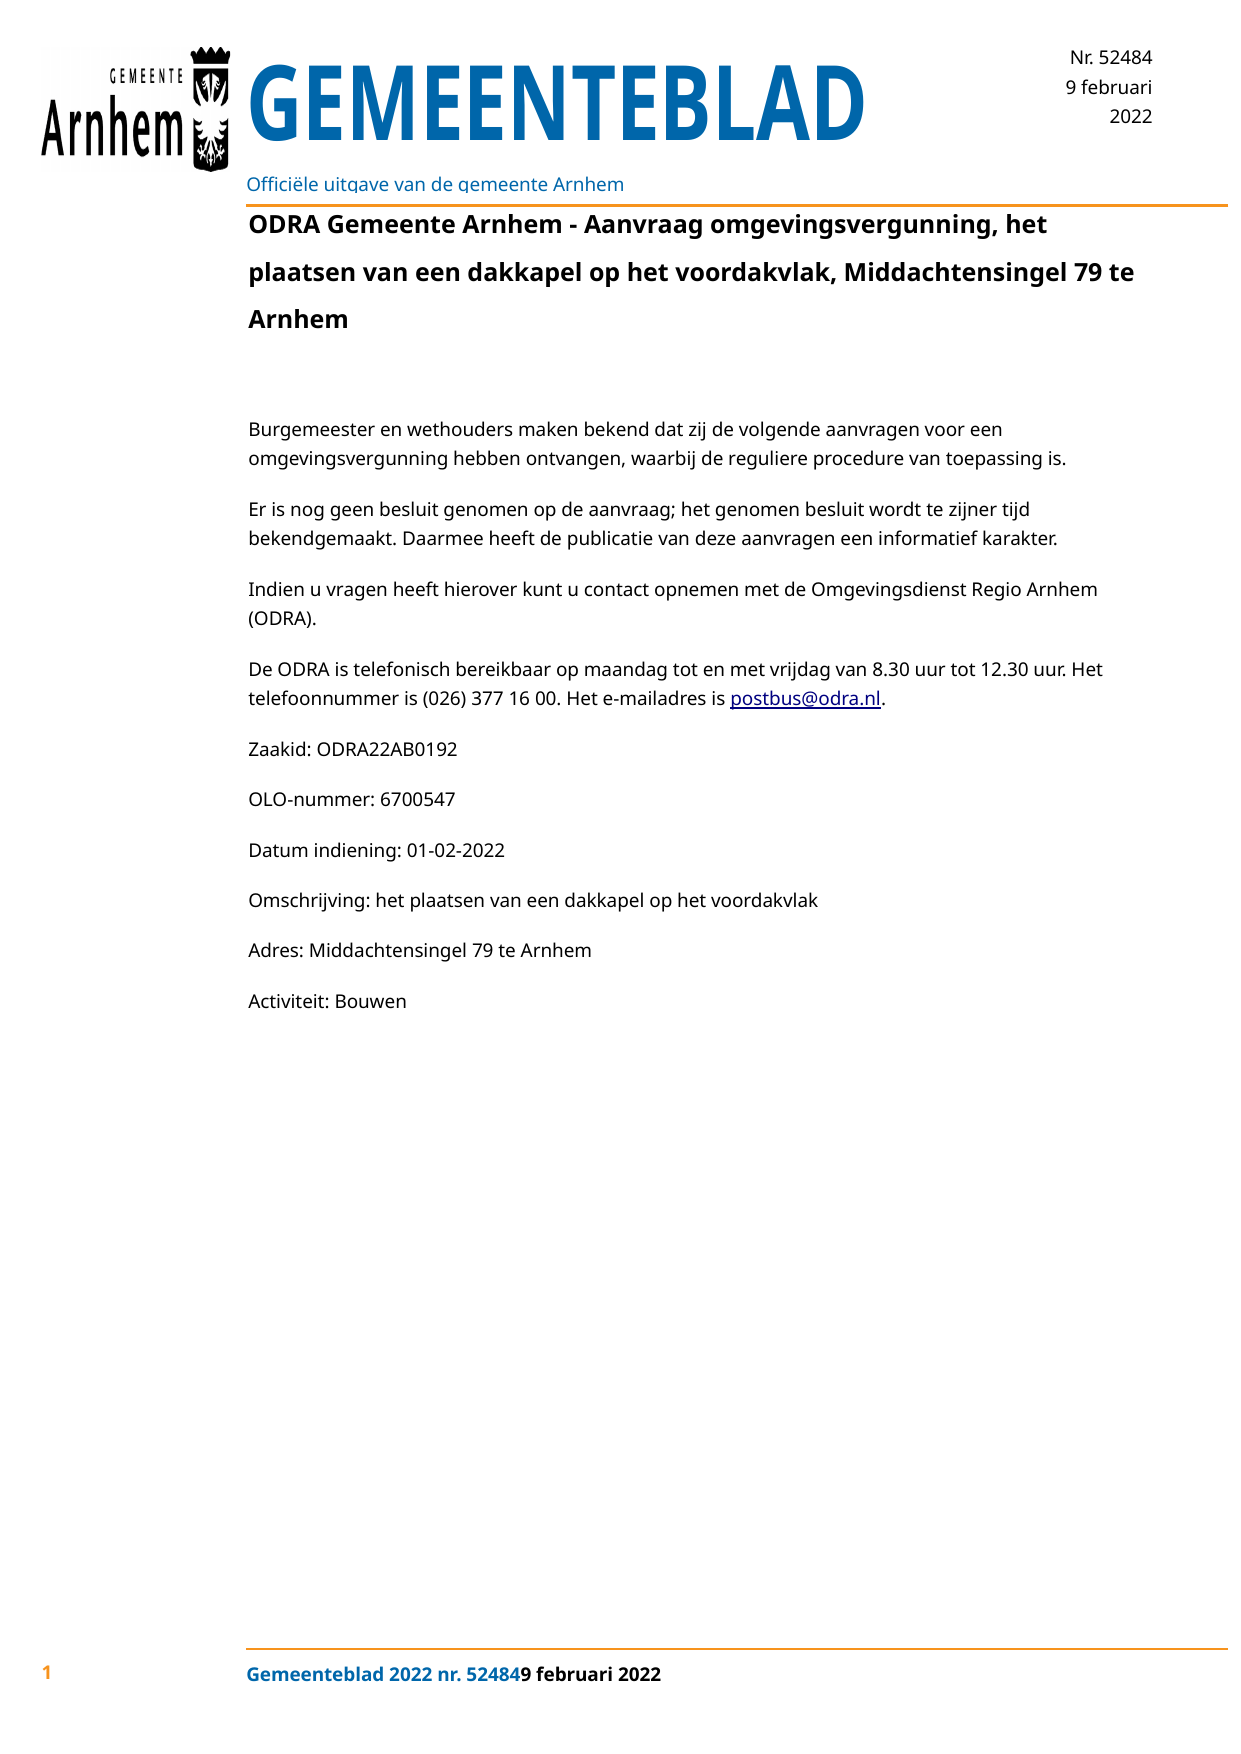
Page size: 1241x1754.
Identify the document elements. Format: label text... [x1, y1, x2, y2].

text Adres: Middachtensingel 79 te Arnhem [248, 938, 1152, 963]
text Omschrijving: het plaatsen van een dakkapel op het voordakvlak [248, 887, 1152, 913]
picture [41, 47, 231, 172]
text De ODRA is telefonisch bereikbaar op maandag tot en met vrijdag van 8.30 uur tot 12.30 uur. Het telefoonnummer is (026) 377 16 00. Het e-mailadres is postbus@odra.nl. [248, 656, 1152, 711]
text OLO-nummer: 6700547 [248, 786, 1152, 812]
text Zaakid: ODRA22AB0192 [248, 736, 1152, 762]
text Burgemeester en wethouders maken bekend dat zij de volgende aanvragen voor een omgevingsvergunning hebben ontvangen, waarbij de reguliere procedure van toepassing is. [248, 416, 1152, 471]
text ODRA Gemeente Arnhem - Aanvraag omgevingsvergunning, het plaatsen van een dakkapel op het voordakvlak, Middachtensingel 79 te Arnhem [248, 207, 1152, 336]
text Indien u vragen heeft hierover kunt u contact opnemen met de Omgevingsdienst Regio Arnhem (ODRA). [248, 576, 1152, 631]
text Datum indiening: 01-02-2022 [248, 837, 1152, 862]
text Er is nog geen besluit genomen op de aanvraag; het genomen besluit wordt te zijner tijd bekendgemaakt. Daarmee heeft de publicatie van deze aanvragen een informatief karakter. [248, 496, 1152, 551]
text Activiteit: Bouwen [248, 988, 1152, 1014]
